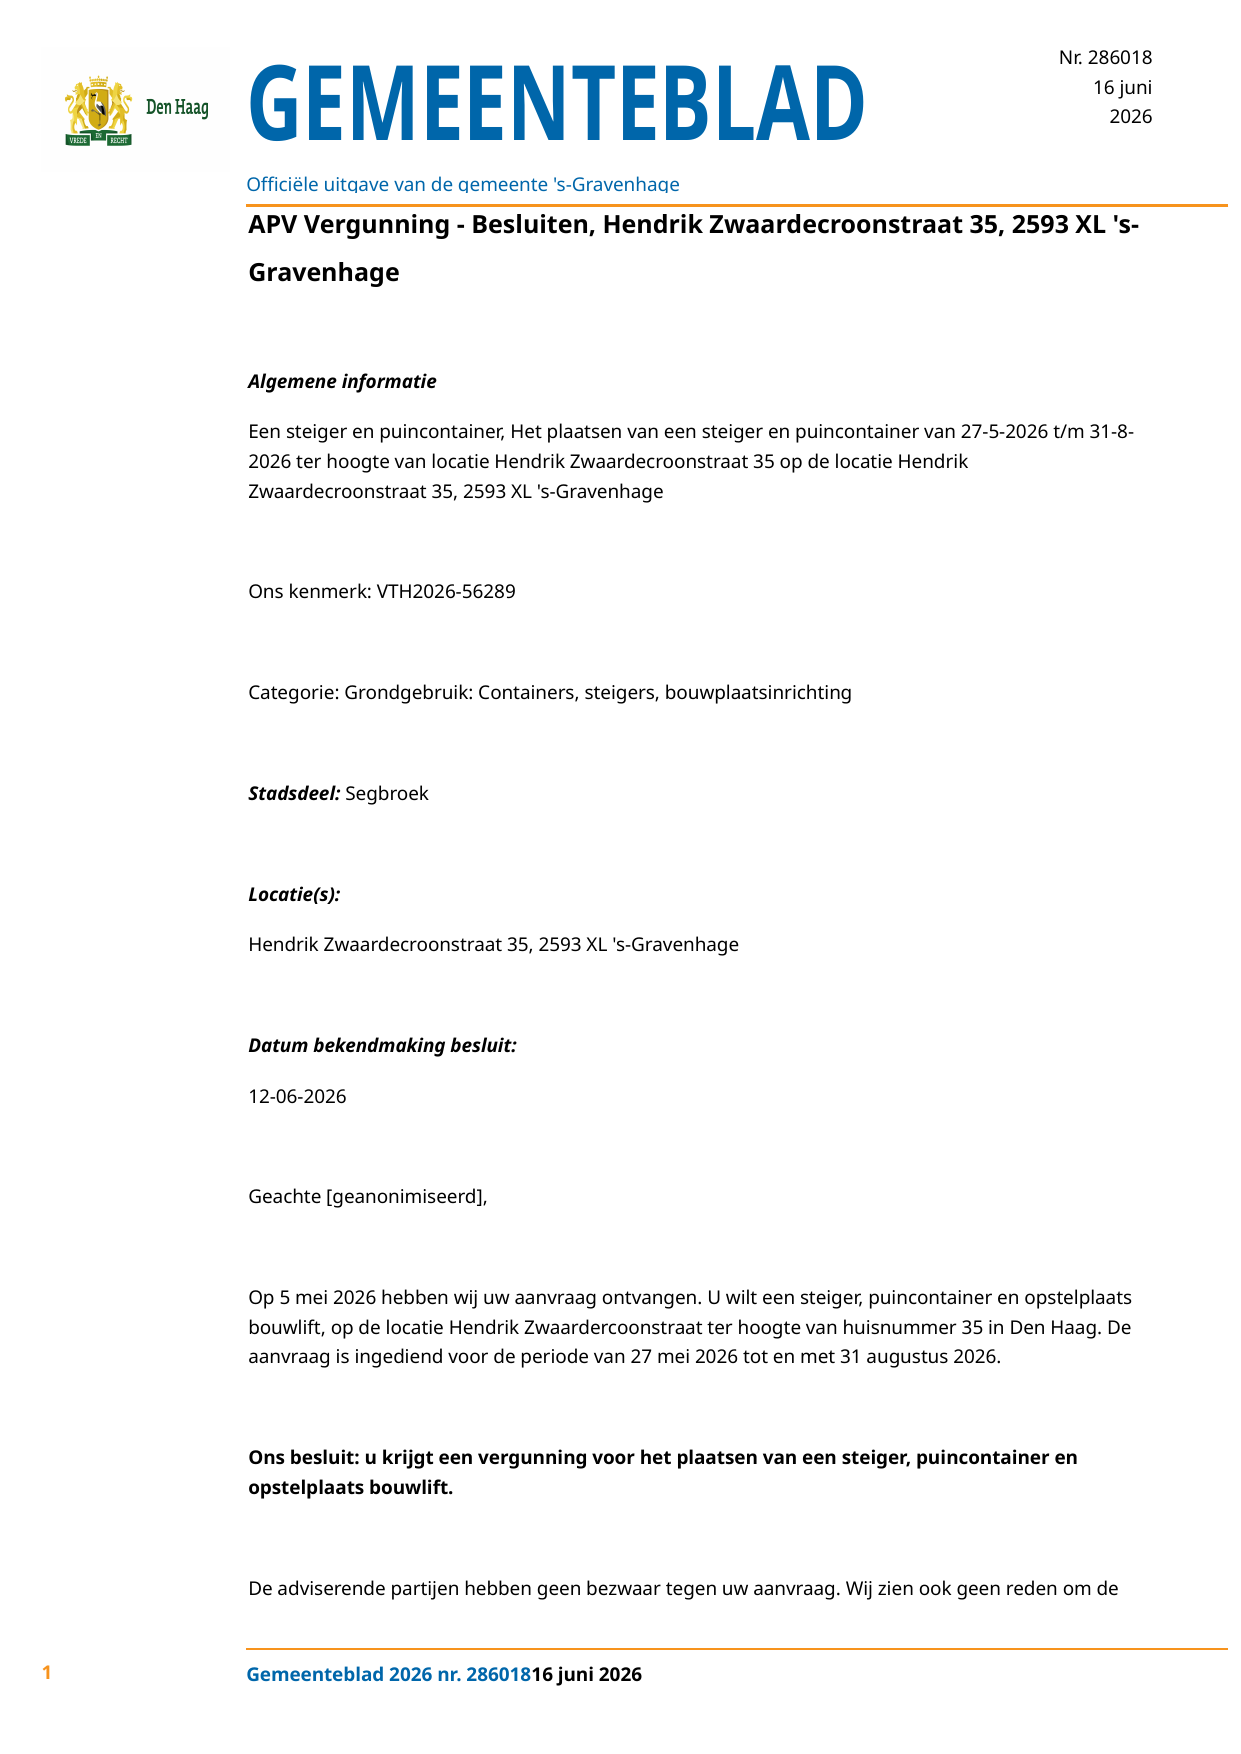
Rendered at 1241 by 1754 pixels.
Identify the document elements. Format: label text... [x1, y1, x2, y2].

text Geachte [geanonimiseerd], [248, 1184, 1152, 1209]
text Hendrik Zwaardecroonstraat 35, 2593 XL 's-Gravenhage [248, 932, 1152, 957]
text Categorie: Grondgebruik: Containers, steigers, bouwplaatsinrichting [248, 679, 1152, 705]
text 12-06-2026 [248, 1083, 1152, 1109]
text De adviserende partijen hebben geen bezwaar tegen uw aanvraag. Wij zien ook geen reden om de [248, 1575, 1152, 1601]
text Ons besluit: u krijgt een vergunning voor het plaatsen van een steiger, puincontainer en opstelplaats bouwlift. [248, 1444, 1152, 1500]
picture [41, 47, 231, 172]
text Een steiger en puincontainer, Het plaatsen van een steiger en puincontainer van 27-5-2026 t/m 31-8-2026 ter hoogte van locatie Hendrik Zwaardecroonstraat 35 op de locatie Hendrik Zwaardecroonstraat 35, 2593 XL 's-Gravenhage [248, 419, 1152, 504]
text Algemene informatie [248, 368, 1152, 394]
text Ons kenmerk: VTH2026-56289 [248, 579, 1152, 604]
text Stadsdeel: Segbroek [248, 780, 1152, 806]
text APV Vergunning - Besluiten, Hendrik Zwaardecroonstraat 35, 2593 XL 's-Gravenhage [248, 207, 1152, 288]
text Locatie(s): [248, 881, 1152, 907]
text Op 5 mei 2026 hebben wij uw aanvraag ontvangen. U wilt een steiger, puincontainer en opstelplaats bouwlift, op de locatie Hendrik Zwaardercoonstraat ter hoogte van huisnummer 35 in Den Haag. De aanvraag is ingediend voor de periode van 27 mei 2026 tot en met 31 augustus 2026. [248, 1284, 1152, 1369]
text Datum bekendmaking besluit: [248, 1032, 1152, 1058]
